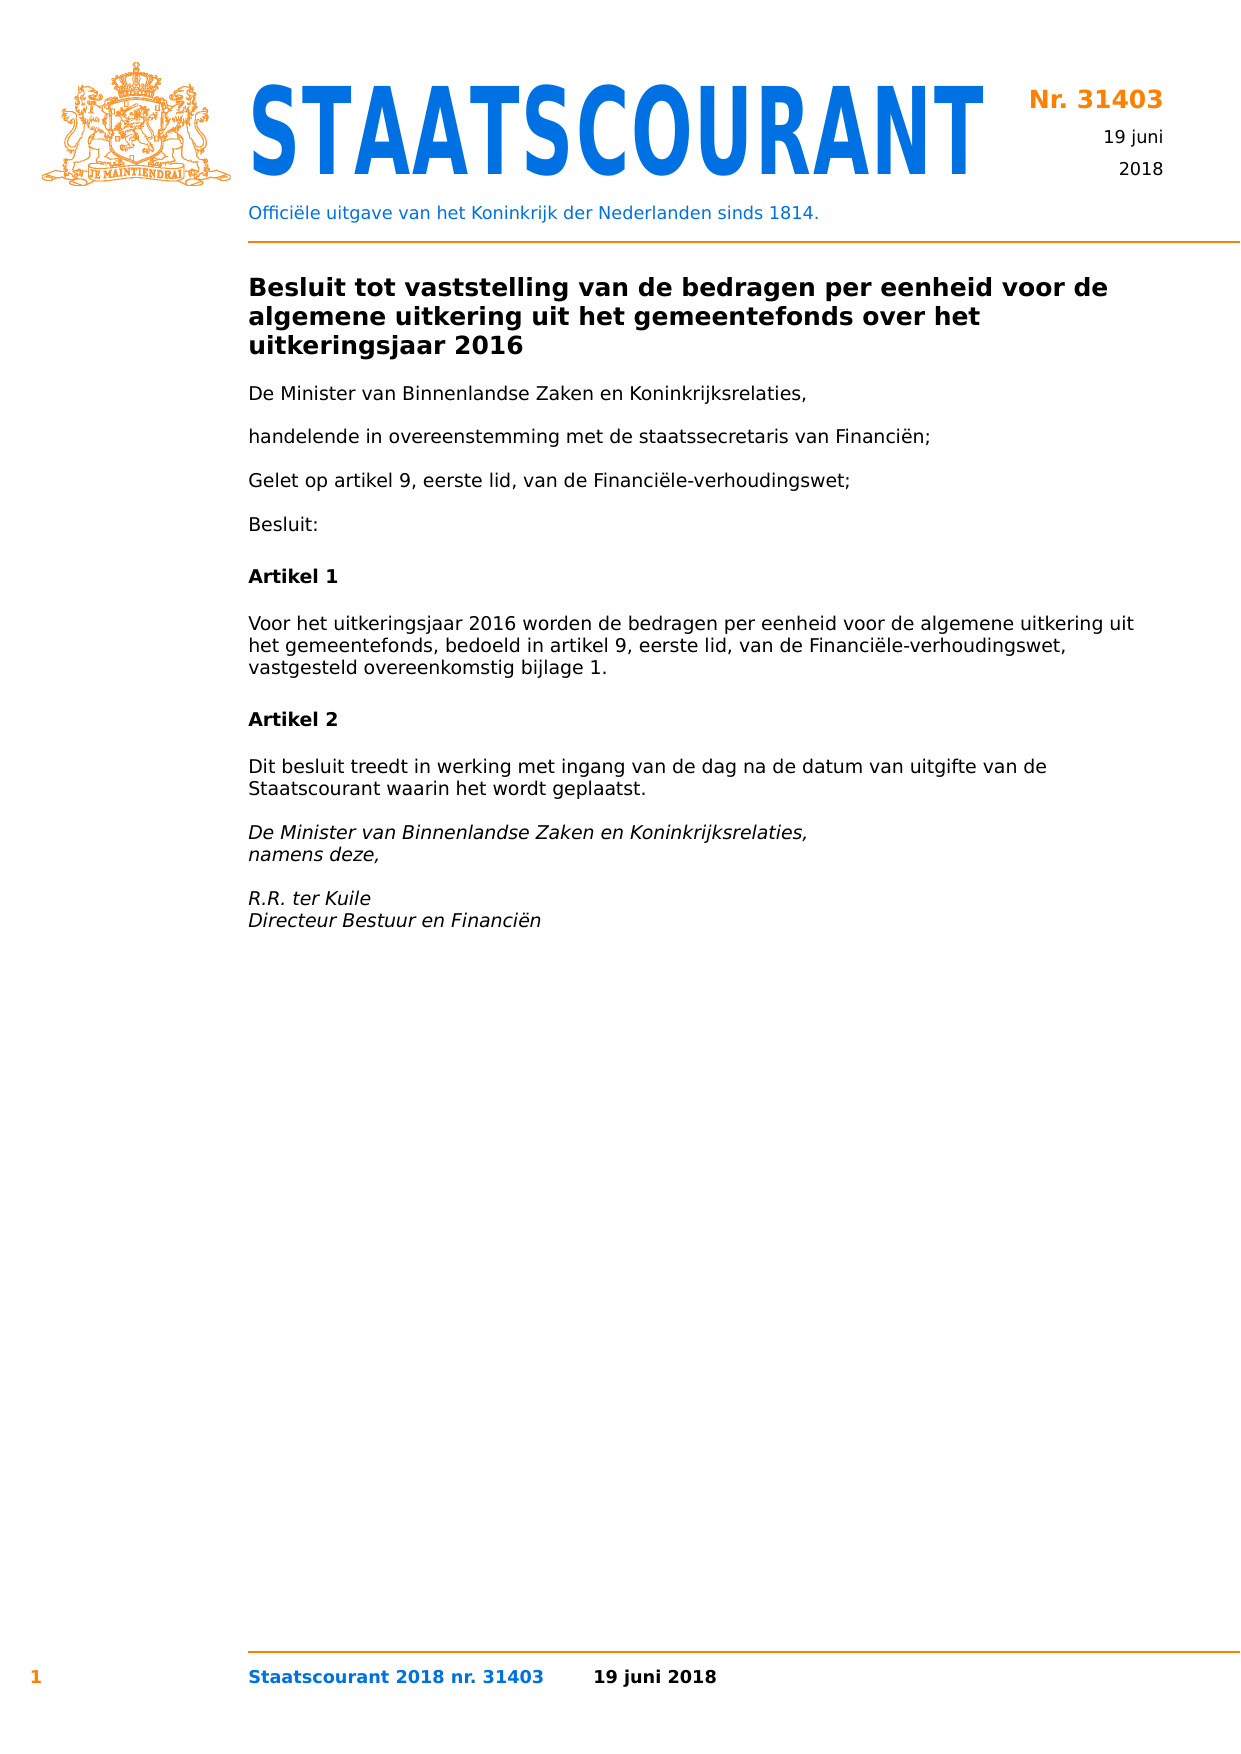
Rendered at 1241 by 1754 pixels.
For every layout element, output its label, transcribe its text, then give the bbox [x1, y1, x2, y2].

text Dit besluit treedt in werking met ingang van de dag na de datum van uitgifte van de Staatscourant waarin het wordt geplaatst. [248, 756, 1163, 800]
text De Minister van Binnenlandse Zaken en Koninkrijksrelaties, namens deze, R.R. ter Kuile Directeur Bestuur en Financiën [248, 822, 1163, 932]
text Besluit: [248, 514, 1163, 536]
subtitle Artikel 1 [248, 566, 1163, 588]
text De Minister van Binnenlandse Zaken en Koninkrijksrelaties, [248, 382, 1163, 404]
table_cell 2018 [998, 153, 1240, 203]
table_cell 19 juni [998, 121, 1240, 153]
table_header STAATSCOURANT [248, 62, 998, 203]
text Voor het uitkeringsjaar 2016 worden de bedragen per eenheid voor de algemene uitkering uit het gemeentefonds, bedoeld in artikel 9, eerste lid, van de Financiële-verhoudingswet, vastgesteld overeenkomstig bijlage 1. [248, 613, 1163, 679]
table_header [25, 62, 248, 241]
picture [41, 62, 231, 186]
text Gelet op artikel 9, eerste lid, van de Financiële-verhoudingswet; [248, 470, 1163, 492]
text handelende in overeenstemming met de staatssecretaris van Financiën; [248, 426, 1163, 448]
subtitle Artikel 2 [248, 709, 1163, 731]
subtitle Besluit tot vaststelling van de bedragen per eenheid voor de algemene uitkering uit het gemeentefonds over het uitkeringsjaar 2016 [248, 273, 1163, 361]
table_cell Officiële uitgave van het Koninkrijk der Nederlanden sinds 1814. [248, 203, 1240, 241]
table_header Nr. 31403 [998, 62, 1240, 121]
